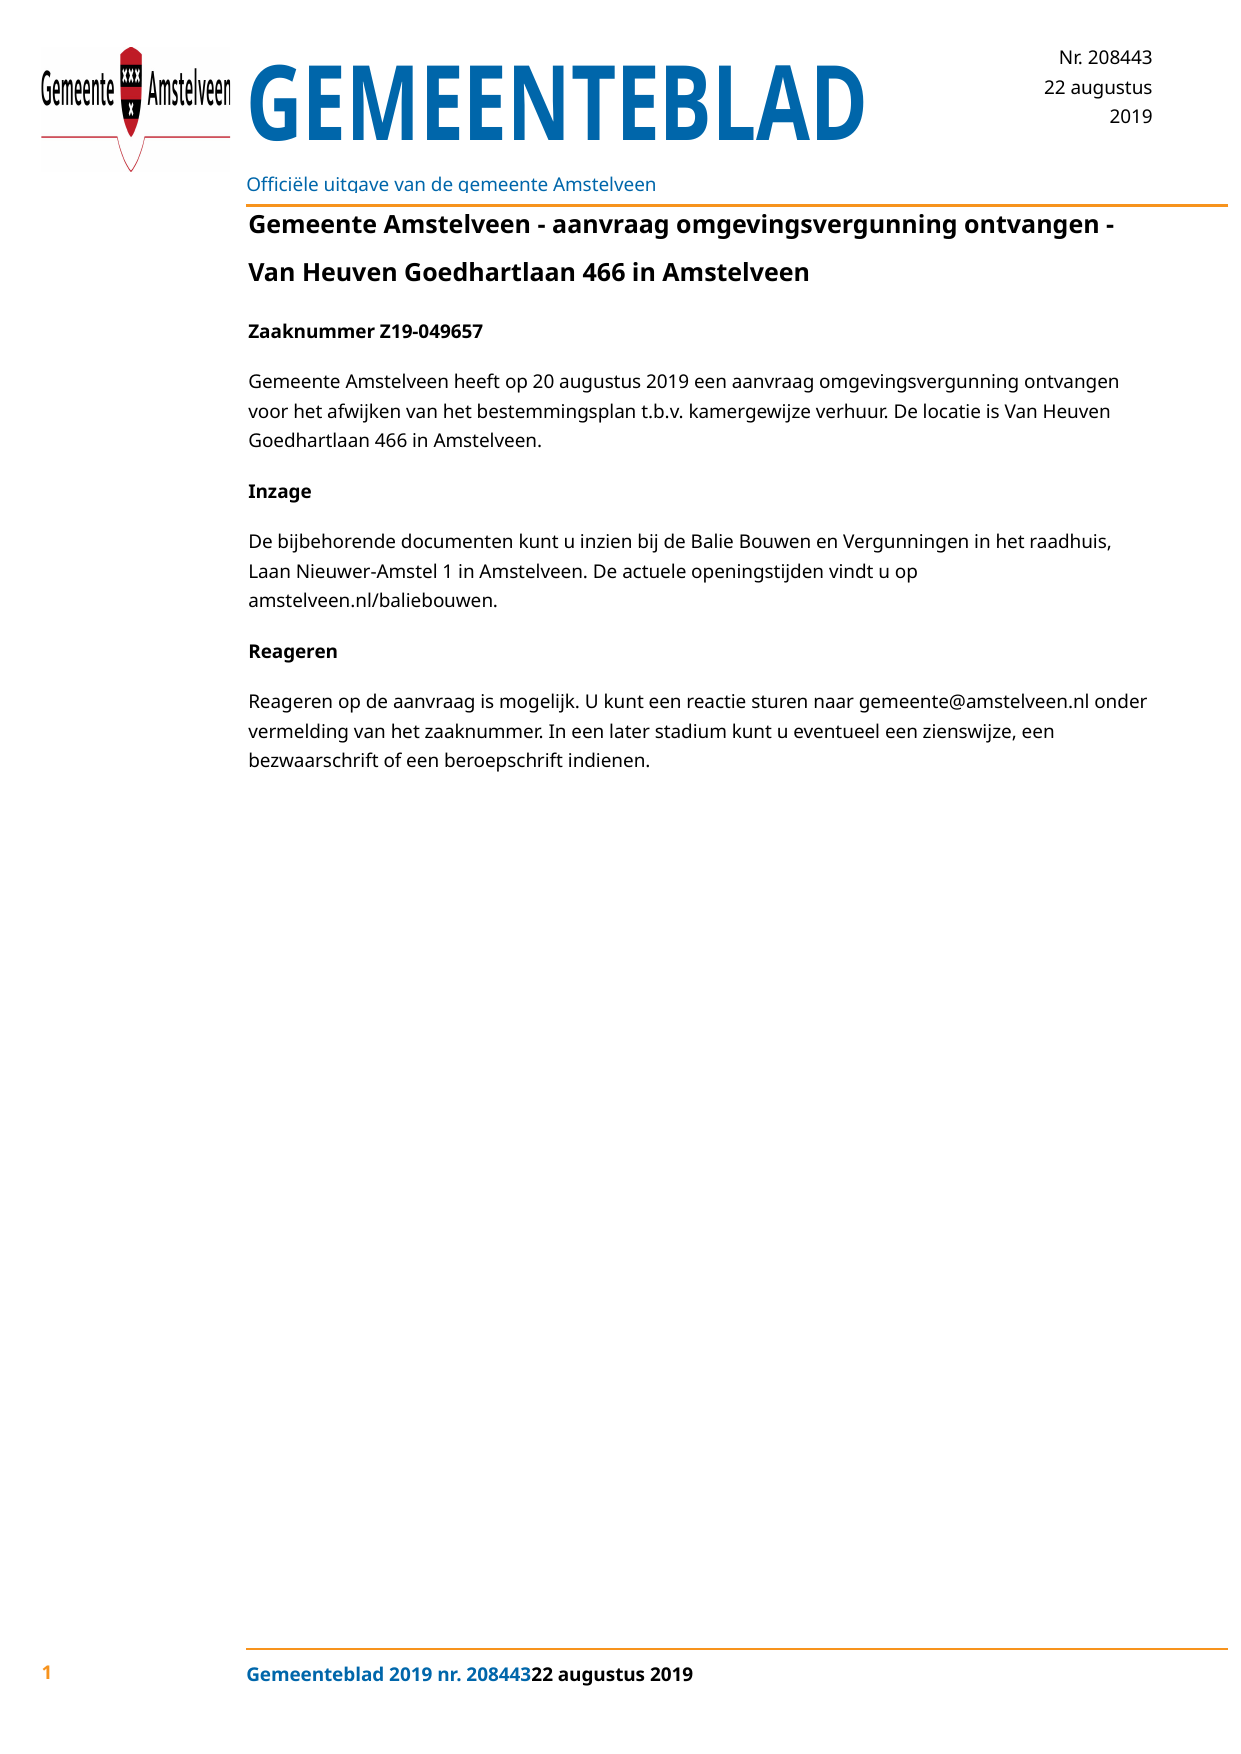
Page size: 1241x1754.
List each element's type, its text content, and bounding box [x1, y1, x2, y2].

text Inzage [248, 478, 1152, 504]
text De bijbehorende documenten kunt u inzien bij de Balie Bouwen en Vergunningen in het raadhuis, Laan Nieuwer-Amstel 1 in Amstelveen. De actuele openingstijden vindt u op amstelveen.nl/baliebouwen. [248, 528, 1152, 613]
text Gemeente Amstelveen heeft op 20 augustus 2019 een aanvraag omgevingsvergunning ontvangen voor het afwijken van het bestemmingsplan t.b.v. kamergewijze verhuur. De locatie is Van Heuven Goedhartlaan 466 in Amstelveen. [248, 368, 1152, 453]
text Zaaknummer Z19-049657 [248, 318, 1152, 344]
text Gemeente Amstelveen - aanvraag omgevingsvergunning ontvangen - Van Heuven Goedhartlaan 466 in Amstelveen [248, 207, 1152, 288]
text Reageren [248, 638, 1152, 664]
text Reageren op de aanvraag is mogelijk. U kunt een reactie sturen naar gemeente@amstelveen.nl onder vermelding van het zaaknummer. In een later stadium kunt u eventueel een zienswijze, een bezwaarschrift of een beroepschrift indienen. [248, 688, 1152, 773]
picture [41, 47, 231, 172]
